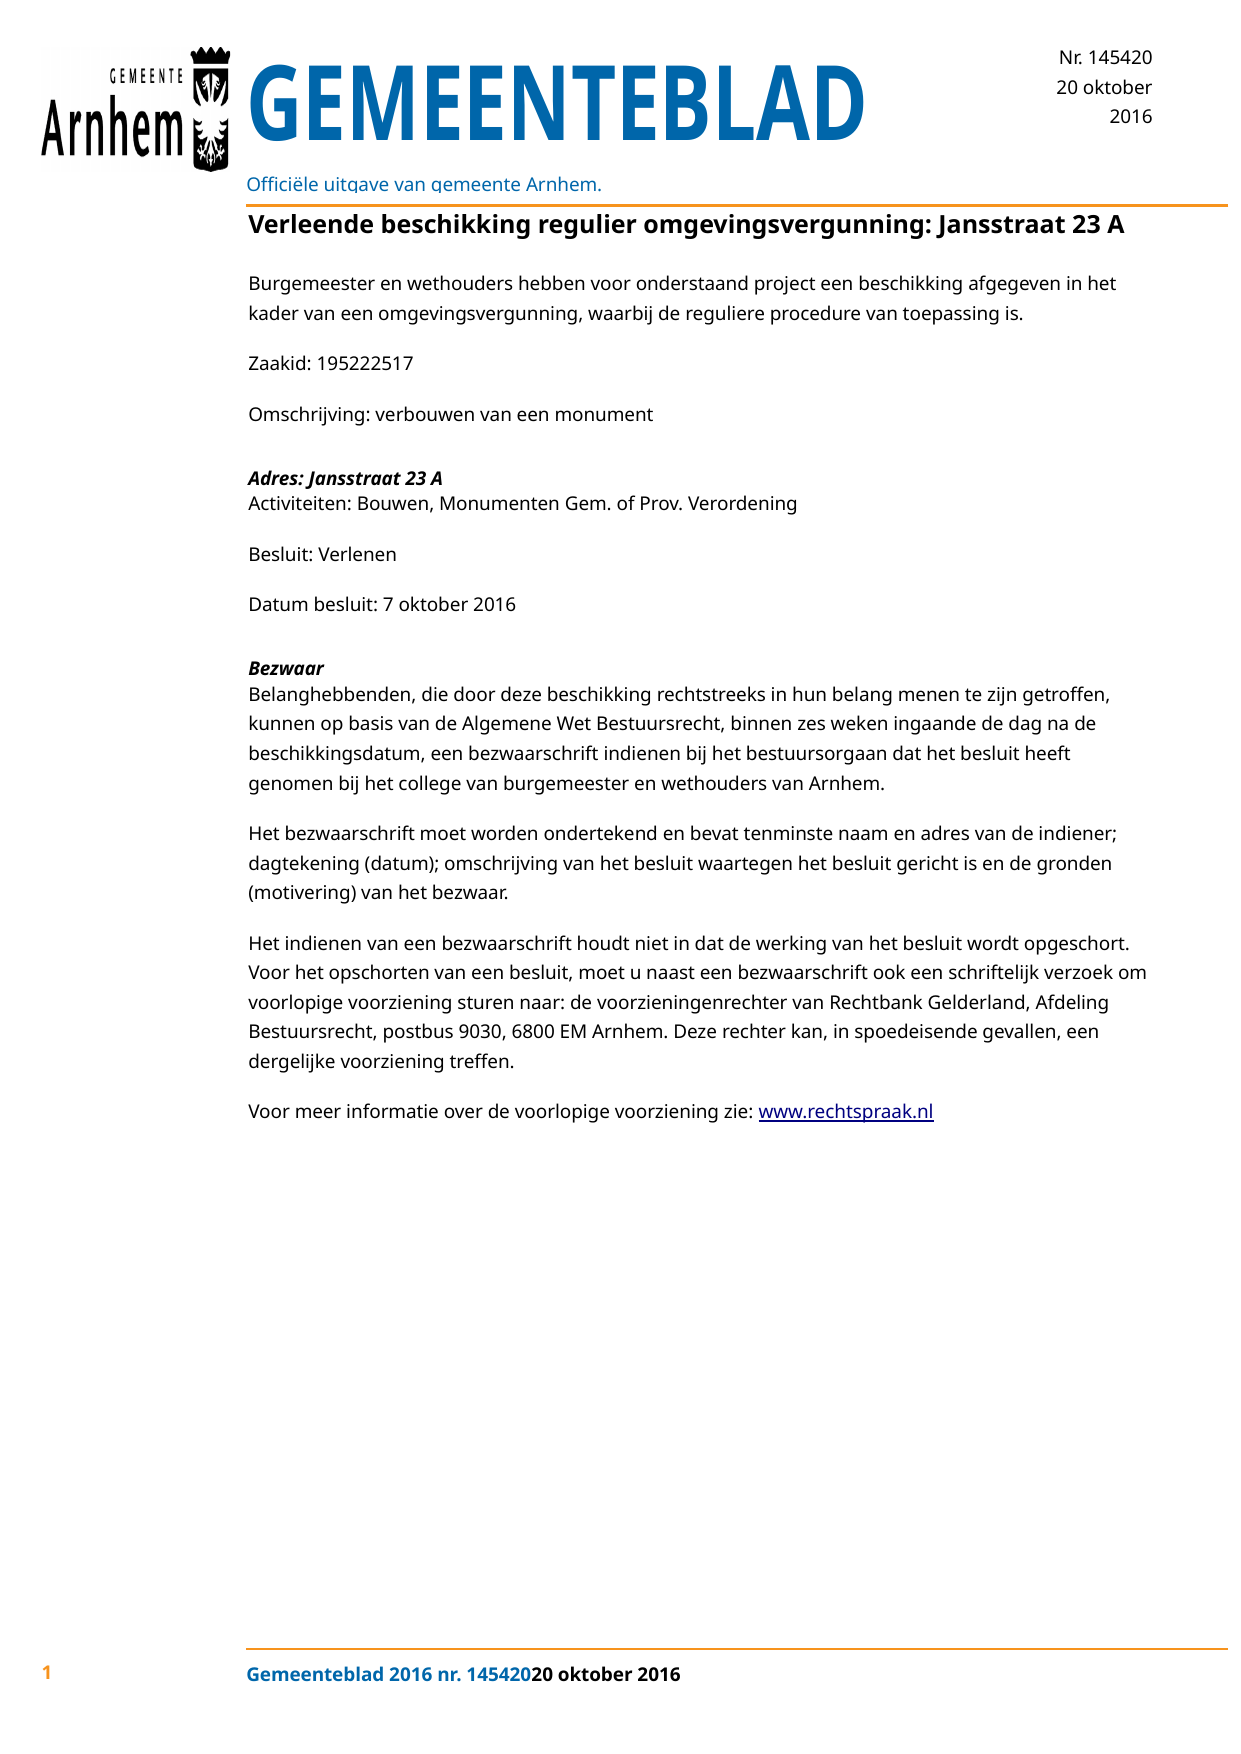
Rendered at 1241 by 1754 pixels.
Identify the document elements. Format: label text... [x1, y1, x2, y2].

text Belanghebbenden, die door deze beschikking rechtstreeks in hun belang menen te zijn getroffen, kunnen op basis van de Algemene Wet Bestuursrecht, binnen zes weken ingaande de dag na de beschikkingsdatum, een bezwaarschrift indienen bij het bestuursorgaan dat het besluit heeft genomen bij het college van burgemeester en wethouders van Arnhem. [248, 681, 1152, 795]
text Bezwaar [248, 655, 1152, 681]
text Burgemeester en wethouders hebben voor onderstaand project een beschikking afgegeven in het kader van een omgevingsvergunning, waarbij de reguliere procedure van toepassing is. [248, 270, 1152, 326]
text Verleende beschikking regulier omgevingsvergunning: Jansstraat 23 A [248, 207, 1152, 241]
text Het bezwaarschrift moet worden ondertekend en bevat tenminste naam en adres van de indiener; dagtekening (datum); omschrijving van het besluit waartegen het besluit gericht is en de gronden (motivering) van het bezwaar. [248, 820, 1152, 905]
text Voor meer informatie over de voorlopige voorziening zie: www.rechtspraak.nl [248, 1098, 1152, 1124]
text Omschrijving: verbouwen van een monument [248, 401, 1152, 426]
text Zaakid: 195222517 [248, 350, 1152, 376]
text Adres: Jansstraat 23 A [248, 465, 1152, 490]
text Datum besluit: 7 oktober 2016 [248, 591, 1152, 617]
text Besluit: Verlenen [248, 541, 1152, 567]
text Activiteiten: Bouwen, Monumenten Gem. of Prov. Verordening [248, 490, 1152, 516]
text Het indienen van een bezwaarschrift houdt niet in dat de werking van het besluit wordt opgeschort. Voor het opschorten van een besluit, moet u naast een bezwaarschrift ook een schriftelijk verzoek om voorlopige voorziening sturen naar: de voorzieningenrechter van Rechtbank Gelderland, Afdeling Bestuursrecht, postbus 9030, 6800 EM Arnhem. Deze rechter kan, in spoedeisende gevallen, een dergelijke voorziening treffen. [248, 930, 1152, 1074]
picture [41, 47, 231, 172]
